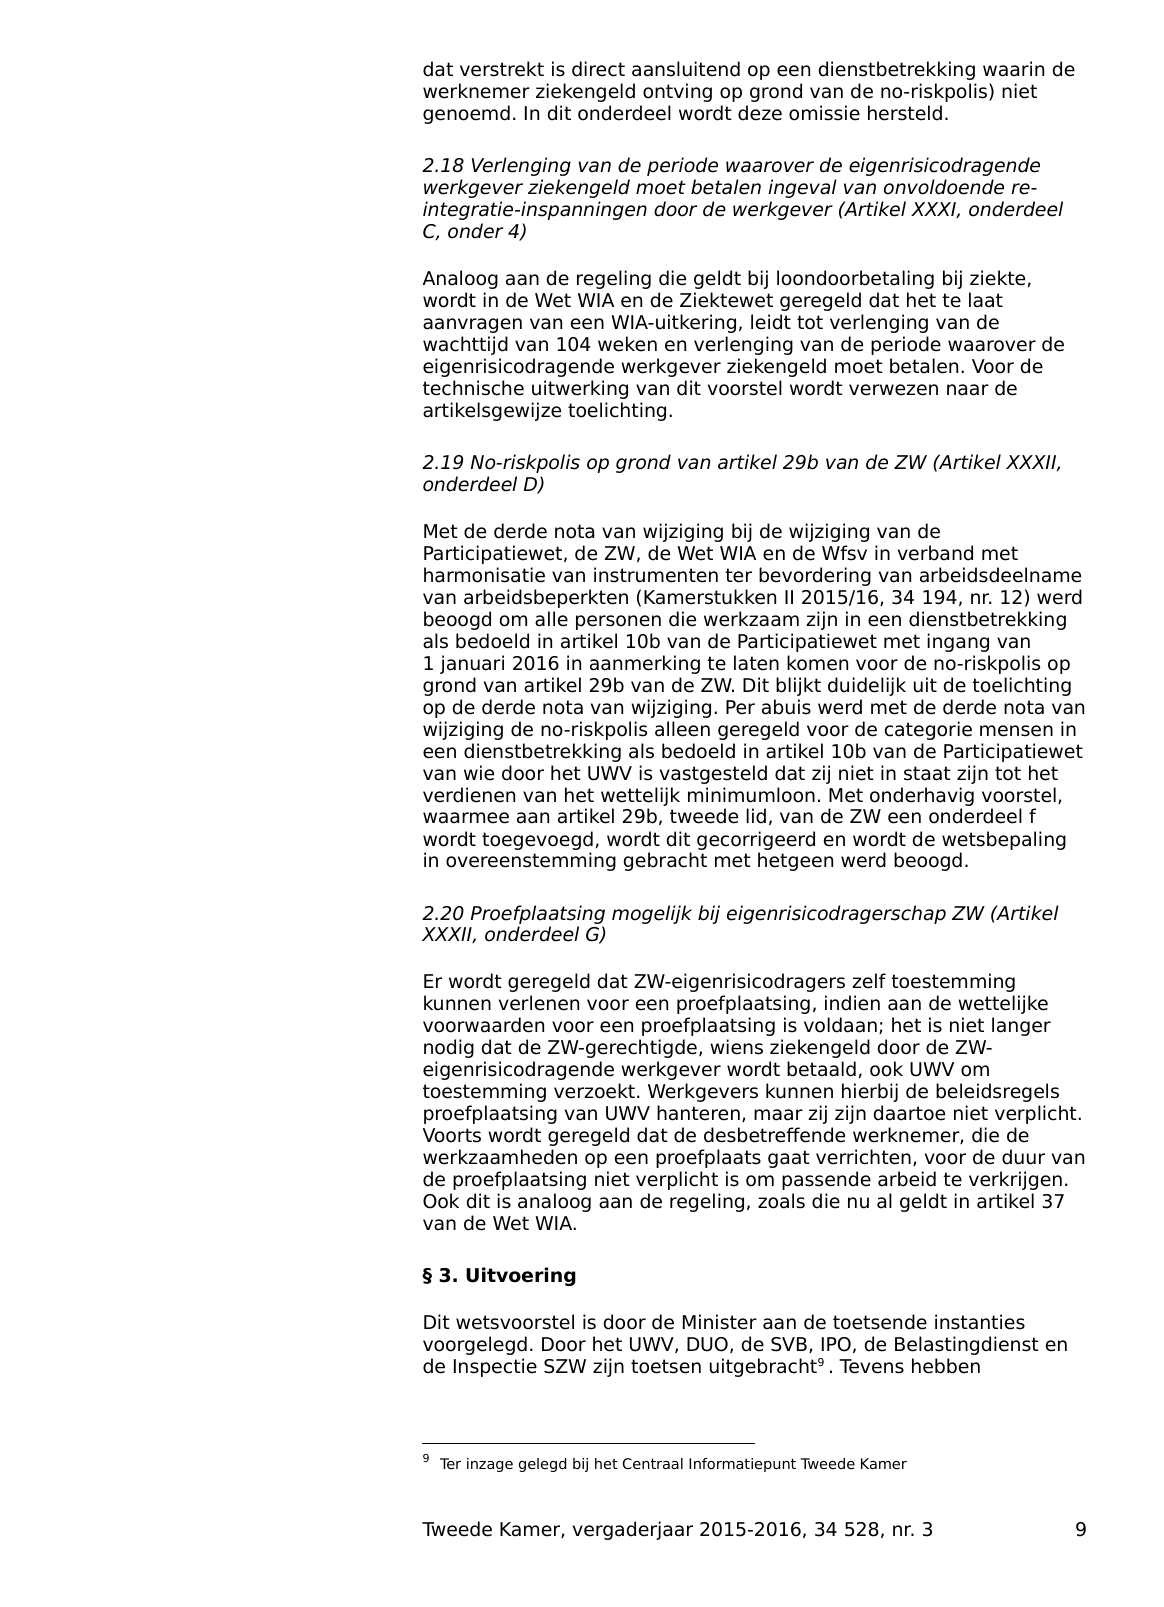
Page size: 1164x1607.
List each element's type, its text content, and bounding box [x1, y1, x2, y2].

text Analoog aan de regeling die geldt bij loondoorbetaling bij ziekte, wordt in de Wet WIA en de Ziektewet geregeld dat het te laat aanvragen van een WIA-uitkering, leidt tot verlenging van de wachttijd van 104 weken en verlenging van de periode waarover de eigenrisicodragende werkgever ziekengeld moet betalen. Voor de technische uitwerking van dit voorstel wordt verwezen naar de artikelsgewijze toelichting. [422, 268, 1087, 422]
text Met de derde nota van wijziging bij de wijziging van de Participatiewet, de ZW, de Wet WIA en de Wfsv in verband met harmonisatie van instrumenten ter bevordering van arbeidsdeelname van arbeidsbeperkten (Kamerstukken II 2015/16, 34 194, nr. 12) werd beoogd om alle personen die werkzaam zijn in een dienstbetrekking als bedoeld in artikel 10b van de Participatiewet met ingang van 1 januari 2016 in aanmerking te laten komen voor de no-riskpolis op grond van artikel 29b van de ZW. Dit blijkt duidelijk uit de toelichting op de derde nota van wijziging. Per abuis werd met de derde nota van wijziging de no-riskpolis alleen geregeld voor de categorie mensen in een dienstbetrekking als bedoeld in artikel 10b van de Participatiewet van wie door het UWV is vastgesteld dat zij niet in staat zijn tot het verdienen van het wettelijk minimumloon. Met onderhavig voorstel, waarmee aan artikel 29b, tweede lid, van de ZW een onderdeel f wordt toegevoegd, wordt dit gecorrigeerd en wordt de wetsbepaling in overeenstemming gebracht met hetgeen werd beoogd. [422, 521, 1087, 872]
text Ter inzage gelegd bij het Centraal Informatiepunt Tweede Kamer [422, 1452, 1087, 1474]
text Dit wetsvoorstel is door de Minister aan de toetsende instanties voorgelegd. Door het UWV, DUO, de SVB, IPO, de Belastingdienst en de Inspectie SZW zijn toetsen uitgebracht. Tevens hebben [422, 1312, 1087, 1378]
subtitle 2.18 Verlenging van de periode waarover de eigenrisicodragende werkgever ziekengeld moet betalen ingeval van onvoldoende re-integratie-inspanningen door de werkgever (Artikel XXXI, onderdeel C, onder 4) [422, 155, 1087, 243]
text Er wordt geregeld dat ZW-eigenrisicodragers zelf toestemming kunnen verlenen voor een proefplaatsing, indien aan de wettelijke voorwaarden voor een proefplaatsing is voldaan; het is niet langer nodig dat de ZW-gerechtigde, wiens ziekengeld door de ZW-eigenrisicodragende werkgever wordt betaald, ook UWV om toestemming verzoekt. Werkgevers kunnen hierbij de beleidsregels proefplaatsing van UWV hanteren, maar zij zijn daartoe niet verplicht. [422, 971, 1087, 1125]
text dat verstrekt is direct aansluitend op een dienstbetrekking waarin de werknemer ziekengeld ontving op grond van de no-riskpolis) niet genoemd. In dit onderdeel wordt deze omissie hersteld. [422, 59, 1087, 125]
text Voorts wordt geregeld dat de desbetreffende werknemer, die de werkzaamheden op een proefplaats gaat verrichten, voor de duur van de proefplaatsing niet verplicht is om passende arbeid te verkrijgen. Ook dit is analoog aan de regeling, zoals die nu al geldt in artikel 37 van de Wet WIA. [422, 1125, 1087, 1235]
subtitle 2.19 No-riskpolis op grond van artikel 29b van de ZW (Artikel XXXII, onderdeel D) [422, 452, 1087, 496]
subtitle § 3. Uitvoering [422, 1265, 1087, 1287]
subtitle 2.20 Proefplaatsing mogelijk bij eigenrisicodragerschap ZW (Artikel XXXII, onderdeel G) [422, 902, 1087, 946]
